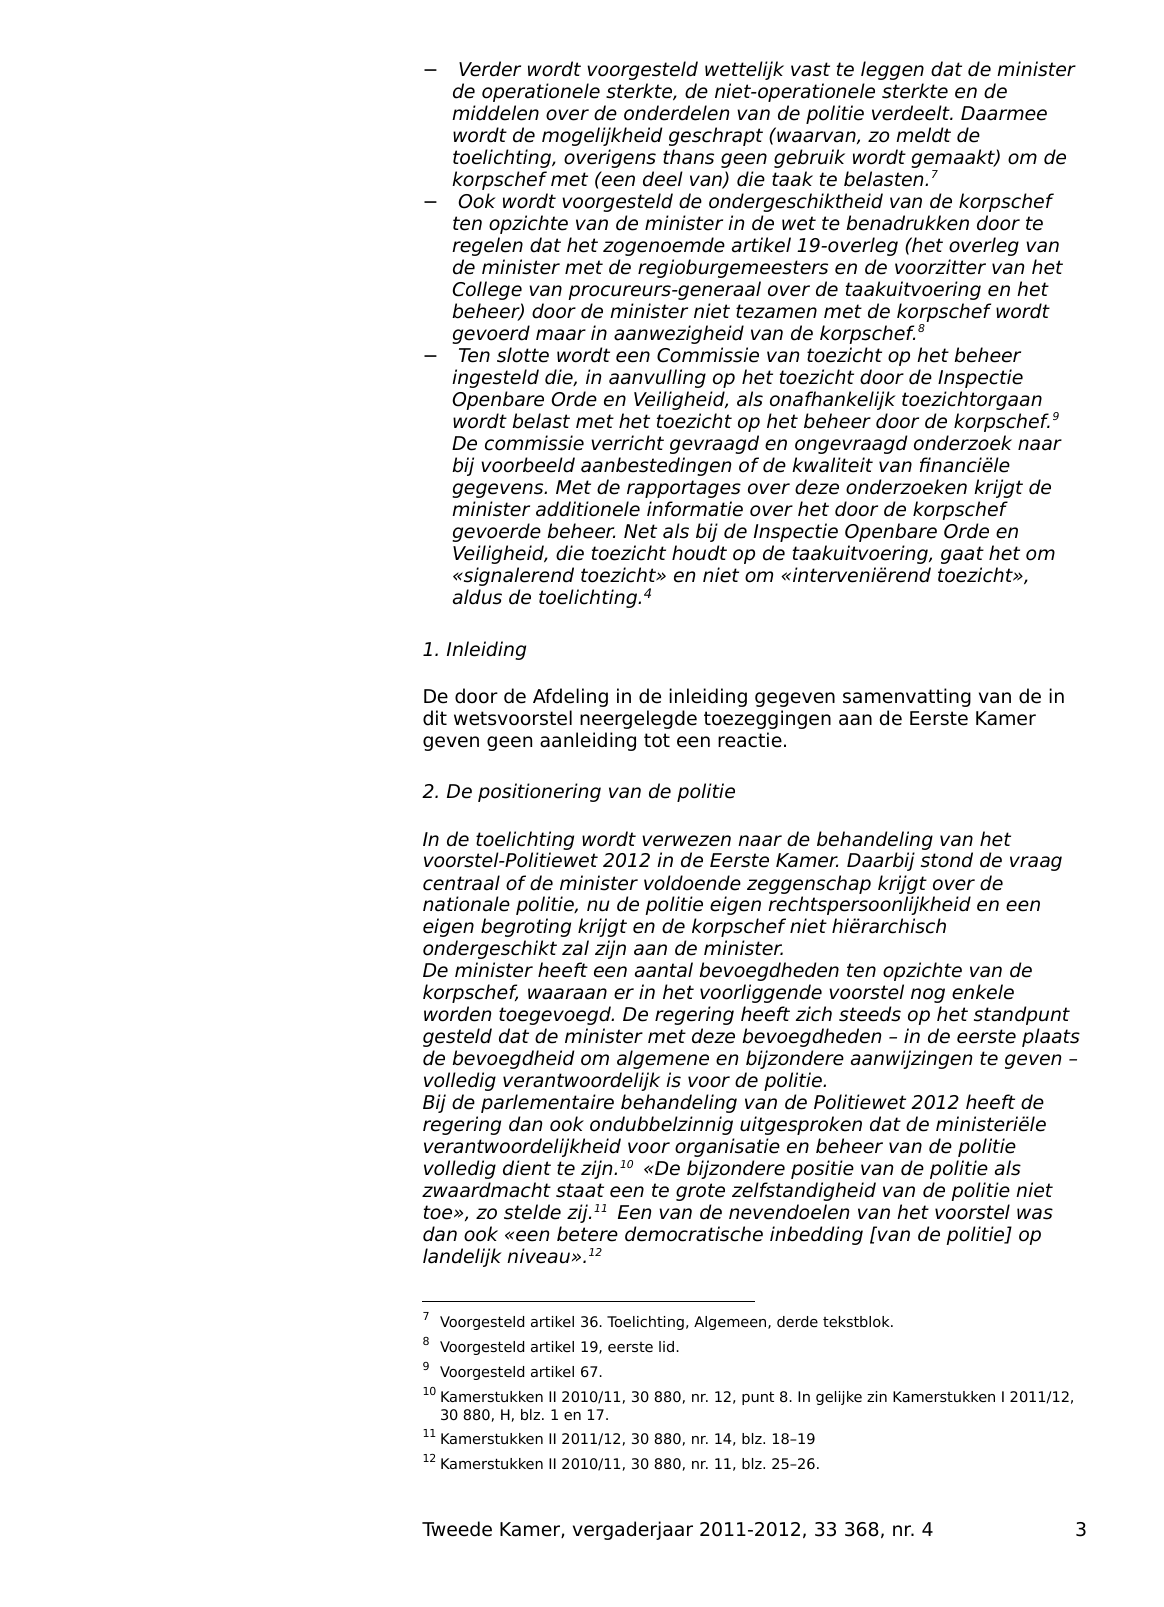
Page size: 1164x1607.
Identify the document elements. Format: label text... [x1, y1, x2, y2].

text − Ook wordt voorgesteld de ondergeschiktheid van de korpschef ten opzichte van de minister in de wet te benadrukken door te regelen dat het zogenoemde artikel 19-overleg (het overleg van de minister met de regioburgemeesters en de voorzitter van het College van procureurs-generaal over de taakuitvoering en het beheer) door de minister niet tezamen met de korpschef wordt gevoerd maar in aanwezigheid van de korpschef. [422, 191, 1087, 345]
text Kamerstukken II 2011/12, 30 880, nr. 14, blz. 18–19 [422, 1427, 1087, 1449]
subtitle 2. De positionering van de politie [422, 781, 1087, 803]
text − Ten slotte wordt een Commissie van toezicht op het beheer ingesteld die, in aanvulling op het toezicht door de Inspectie Openbare Orde en Veiligheid, als onafhankelijk toezichtorgaan wordt belast met het toezicht op het beheer door de korpschef. De commissie verricht gevraagd en ongevraagd onderzoek naar bij voorbeeld aanbestedingen of de kwaliteit van financiële gegevens. Met de rapportages over deze onderzoeken krijgt de minister additionele informatie over het door de korpschef gevoerde beheer. Net als bij de Inspectie Openbare Orde en Veiligheid, die toezicht houdt op de taakuitvoering, gaat het om «signalerend toezicht» en niet om «interveniërend toezicht», aldus de toelichting.4 [422, 345, 1087, 608]
text De minister heeft een aantal bevoegdheden ten opzichte van de korpschef, waaraan er in het voorliggende voorstel nog enkele worden toegevoegd. De regering heeft zich steeds op het standpunt gesteld dat de minister met deze bevoegdheden – in de eerste plaats de bevoegdheid om algemene en bijzondere aanwijzingen te geven – volledig verantwoordelijk is voor de politie. [422, 960, 1087, 1092]
text De door de Afdeling in de inleiding gegeven samenvatting van de in dit wetsvoorstel neergelegde toezeggingen aan de Eerste Kamer geven geen aanleiding tot een reactie. [422, 686, 1087, 751]
text Kamerstukken II 2010/11, 30 880, nr. 12, punt 8. In gelijke zin Kamerstukken I 2011/12, 30 880, H, blz. 1 en 17. [422, 1385, 1087, 1424]
text Voorgesteld artikel 67. [422, 1360, 1087, 1382]
text Kamerstukken II 2010/11, 30 880, nr. 11, blz. 25–26. [422, 1452, 1087, 1474]
text − Verder wordt voorgesteld wettelijk vast te leggen dat de minister de operationele sterkte, de niet-operationele sterkte en de middelen over de onderdelen van de politie verdeelt. Daarmee wordt de mogelijkheid geschrapt (waarvan, zo meldt de toelichting, overigens thans geen gebruik wordt gemaakt) om de korpschef met (een deel van) die taak te belasten. [422, 59, 1087, 191]
text Voorgesteld artikel 19, eerste lid. [422, 1335, 1087, 1357]
subtitle 1. Inleiding [422, 638, 1087, 661]
text Voorgesteld artikel 36. Toelichting, Algemeen, derde tekstblok. [422, 1310, 1087, 1332]
text Bij de parlementaire behandeling van de Politiewet 2012 heeft de regering dan ook ondubbelzinnig uitgesproken dat de ministeriële verantwoordelijkheid voor organisatie en beheer van de politie volledig dient te zijn. «De bijzondere positie van de politie als zwaardmacht staat een te grote zelfstandigheid van de politie niet toe», zo stelde zij. Een van de nevendoelen van het voorstel was dan ook «een betere democratische inbedding [van de politie] op landelijk niveau». [422, 1092, 1087, 1268]
text In de toelichting wordt verwezen naar de behandeling van het voorstel-Politiewet 2012 in de Eerste Kamer. Daarbij stond de vraag centraal of de minister voldoende zeggenschap krijgt over de nationale politie, nu de politie eigen rechtspersoonlijkheid en een eigen begroting krijgt en de korpschef niet hiërarchisch ondergeschikt zal zijn aan de minister. [422, 828, 1087, 960]
